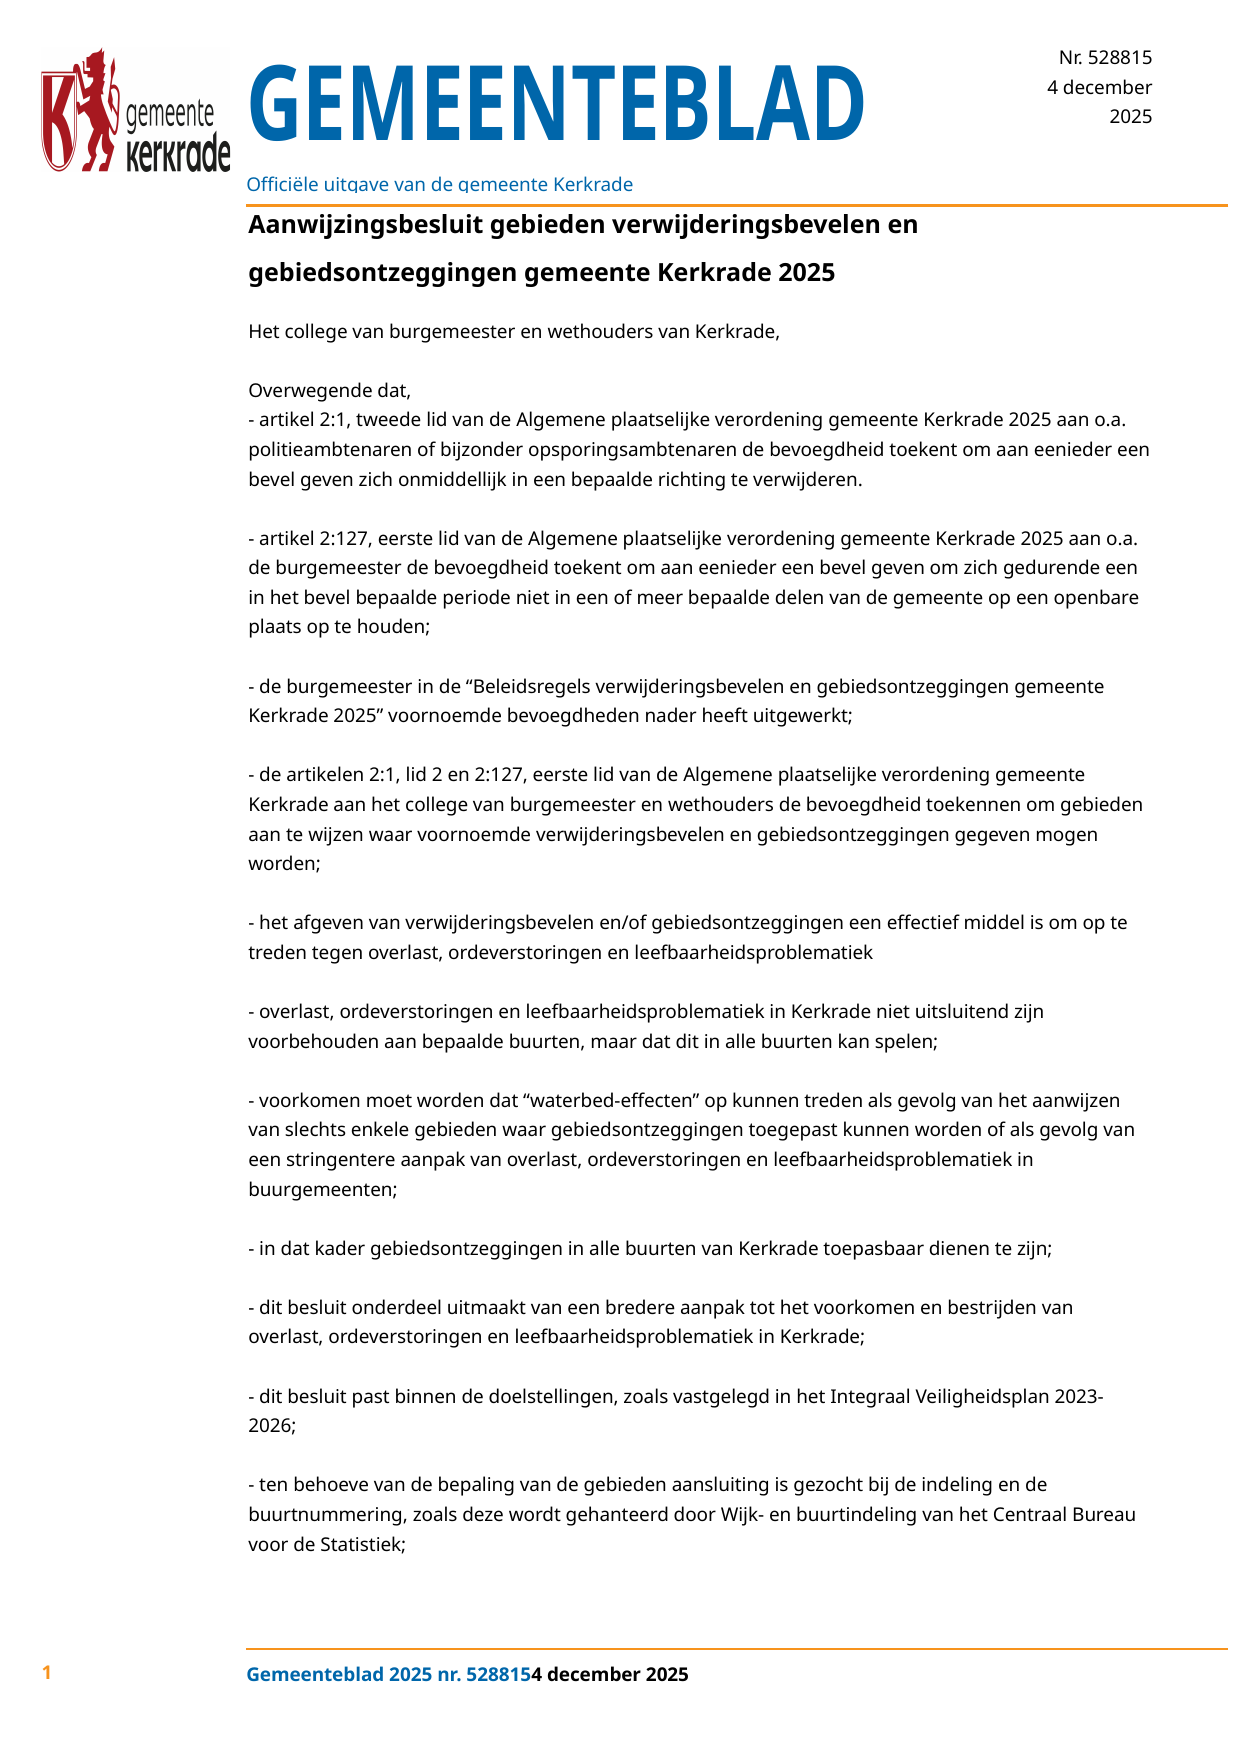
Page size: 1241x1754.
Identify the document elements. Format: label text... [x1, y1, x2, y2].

text - dit besluit past binnen de doelstellingen, zoals vastgelegd in het Integraal Veiligheidsplan 2023-2026; [248, 1383, 1152, 1438]
picture [41, 47, 231, 172]
text - voorkomen moet worden dat “waterbed-effecten” op kunnen treden als gevolg van het aanwijzen van slechts enkele gebieden waar gebiedsontzeggingen toegepast kunnen worden of als gevolg van een stringentere aanpak van overlast, ordeverstoringen en leefbaarheidsproblematiek in buurgemeenten; [248, 1087, 1152, 1202]
text - artikel 2:127, eerste lid van de Algemene plaatselijke verordening gemeente Kerkrade 2025 aan o.a. de burgemeester de bevoegdheid toekent om aan eenieder een bevel geven om zich gedurende een in het bevel bepaalde periode niet in een of meer bepaalde delen van de gemeente op een openbare plaats op te houden; [248, 525, 1152, 639]
text Overwegende dat, [248, 377, 1152, 403]
text - artikel 2:1, tweede lid van de Algemene plaatselijke verordening gemeente Kerkrade 2025 aan o.a. politieambtenaren of bijzonder opsporingsambtenaren de bevoegdheid toekent om aan eenieder een bevel geven zich onmiddellijk in een bepaalde richting te verwijderen. [248, 407, 1152, 492]
text - de burgemeester in de “Beleidsregels verwijderingsbevelen en gebiedsontzeggingen gemeente Kerkrade 2025” voornoemde bevoegdheden nader heeft uitgewerkt; [248, 673, 1152, 728]
text - het afgeven van verwijderingsbevelen en/of gebiedsontzeggingen een effectief middel is om op te treden tegen overlast, ordeverstoringen en leefbaarheidsproblematiek [248, 909, 1152, 965]
text - de artikelen 2:1, lid 2 en 2:127, eerste lid van de Algemene plaatselijke verordening gemeente Kerkrade aan het college van burgemeester en wethouders de bevoegdheid toekennen om gebieden aan te wijzen waar voornoemde verwijderingsbevelen en gebiedsontzeggingen gegeven mogen worden; [248, 762, 1152, 876]
text - dit besluit onderdeel uitmaakt van een bredere aanpak tot het voorkomen en bestrijden van overlast, ordeverstoringen en leefbaarheidsproblematiek in Kerkrade; [248, 1294, 1152, 1349]
text - ten behoeve van de bepaling van de gebieden aansluiting is gezocht bij de indeling en de buurtnummering, zoals deze wordt gehanteerd door Wijk- en buurtindeling van het Centraal Bureau voor de Statistiek; [248, 1472, 1152, 1557]
text - overlast, ordeverstoringen en leefbaarheidsproblematiek in Kerkrade niet uitsluitend zijn voorbehouden aan bepaalde buurten, maar dat dit in alle buurten kan spelen; [248, 998, 1152, 1054]
text Het college van burgemeester en wethouders van Kerkrade, [248, 318, 1152, 344]
text - in dat kader gebiedsontzeggingen in alle buurten van Kerkrade toepasbaar dienen te zijn; [248, 1235, 1152, 1261]
text Aanwijzingsbesluit gebieden verwijderingsbevelen en gebiedsontzeggingen gemeente Kerkrade 2025 [248, 207, 1152, 288]
